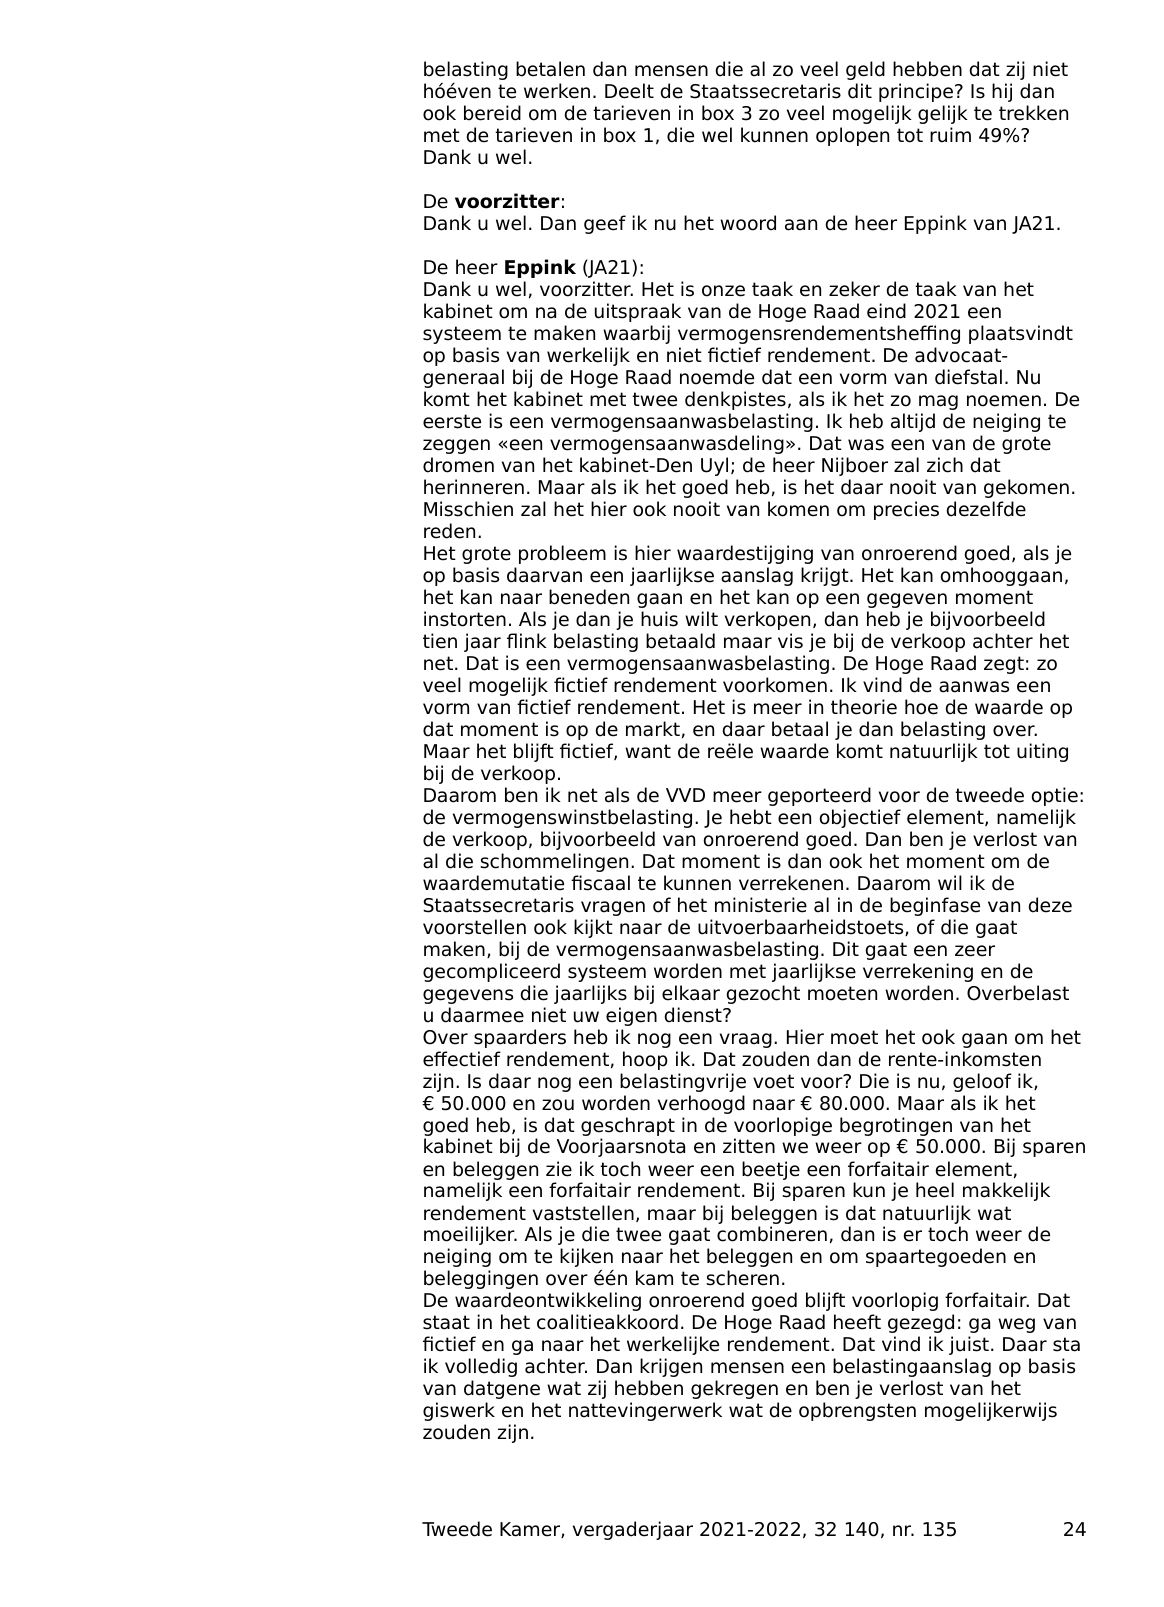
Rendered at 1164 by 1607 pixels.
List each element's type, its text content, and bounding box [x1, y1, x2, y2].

text De heer Eppink (JA21): [422, 257, 1087, 279]
text belasting betalen dan mensen die al zo veel geld hebben dat zij niet hóéven te werken. Deelt de Staatssecretaris dit principe? Is hij dan ook bereid om de tarieven in box 3 zo veel mogelijk gelijk te trekken met de tarieven in box 1, die wel kunnen oplopen tot ruim 49%? [422, 59, 1087, 147]
text Het grote probleem is hier waardestijging van onroerend goed, als je op basis daarvan een jaarlijkse aanslag krijgt. Het kan omhooggaan, het kan naar beneden gaan en het kan op een gegeven moment instorten. Als je dan je huis wilt verkopen, dan heb je bijvoorbeeld tien jaar flink belasting betaald maar vis je bij de verkoop achter het net. Dat is een vermogensaanwasbelasting. De Hoge Raad zegt: zo veel mogelijk fictief rendement voorkomen. Ik vind de aanwas een vorm van fictief rendement. Het is meer in theorie hoe de waarde op dat moment is op de markt, en daar betaal je dan belasting over. Maar het blijft fictief, want de reële waarde komt natuurlijk tot uiting bij de verkoop. [422, 543, 1087, 785]
text De voorzitter: [422, 191, 1087, 213]
text Over spaarders heb ik nog een vraag. Hier moet het ook gaan om het effectief rendement, hoop ik. Dat zouden dan de rente-inkomsten zijn. Is daar nog een belastingvrije voet voor? Die is nu, geloof ik, € 50.000 en zou worden verhoogd naar € 80.000. Maar als ik het goed heb, is dat geschrapt in de voorlopige begrotingen van het kabinet bij de Voorjaarsnota en zitten we weer op € 50.000. Bij sparen en beleggen zie ik toch weer een beetje een forfaitair element, namelijk een forfaitair rendement. Bij sparen kun je heel makkelijk rendement vaststellen, maar bij beleggen is dat natuurlijk wat moeilijker. Als je die twee gaat combineren, dan is er toch weer de neiging om te kijken naar het beleggen en om spaartegoeden en beleggingen over één kam te scheren. [422, 1027, 1087, 1290]
text Dank u wel. Dan geef ik nu het woord aan de heer Eppink van JA21. [422, 213, 1087, 235]
text Dank u wel, voorzitter. Het is onze taak en zeker de taak van het kabinet om na de uitspraak van de Hoge Raad eind 2021 een systeem te maken waarbij vermogensrendementsheffing plaatsvindt op basis van werkelijk en niet fictief rendement. De advocaat-generaal bij de Hoge Raad noemde dat een vorm van diefstal. Nu komt het kabinet met twee denkpistes, als ik het zo mag noemen. De eerste is een vermogensaanwasbelasting. Ik heb altijd de neiging te zeggen «een vermogensaanwasdeling». Dat was een van de grote dromen van het kabinet-Den Uyl; de heer Nijboer zal zich dat herinneren. Maar als ik het goed heb, is het daar nooit van gekomen. Misschien zal het hier ook nooit van komen om precies dezelfde reden. [422, 279, 1087, 543]
text De waardeontwikkeling onroerend goed blijft voorlopig forfaitair. Dat staat in het coalitieakkoord. De Hoge Raad heeft gezegd: ga weg van fictief en ga naar het werkelijke rendement. Dat vind ik juist. Daar sta ik volledig achter. Dan krijgen mensen een belastingaanslag op basis van datgene wat zij hebben gekregen en ben je verlost van het giswerk en het nattevingerwerk wat de opbrengsten mogelijkerwijs zouden zijn. [422, 1290, 1087, 1444]
text Dank u wel. [422, 147, 1087, 169]
text Daarom ben ik net als de VVD meer geporteerd voor de tweede optie: de vermogenswinstbelasting. Je hebt een objectief element, namelijk de verkoop, bijvoorbeeld van onroerend goed. Dan ben je verlost van al die schommelingen. Dat moment is dan ook het moment om de waardemutatie fiscaal te kunnen verrekenen. Daarom wil ik de Staatssecretaris vragen of het ministerie al in de beginfase van deze voorstellen ook kijkt naar de uitvoerbaarheidstoets, of die gaat maken, bij de vermogensaanwasbelasting. Dit gaat een zeer gecompliceerd systeem worden met jaarlijkse verrekening en de gegevens die jaarlijks bij elkaar gezocht moeten worden. Overbelast u daarmee niet uw eigen dienst? [422, 785, 1087, 1027]
